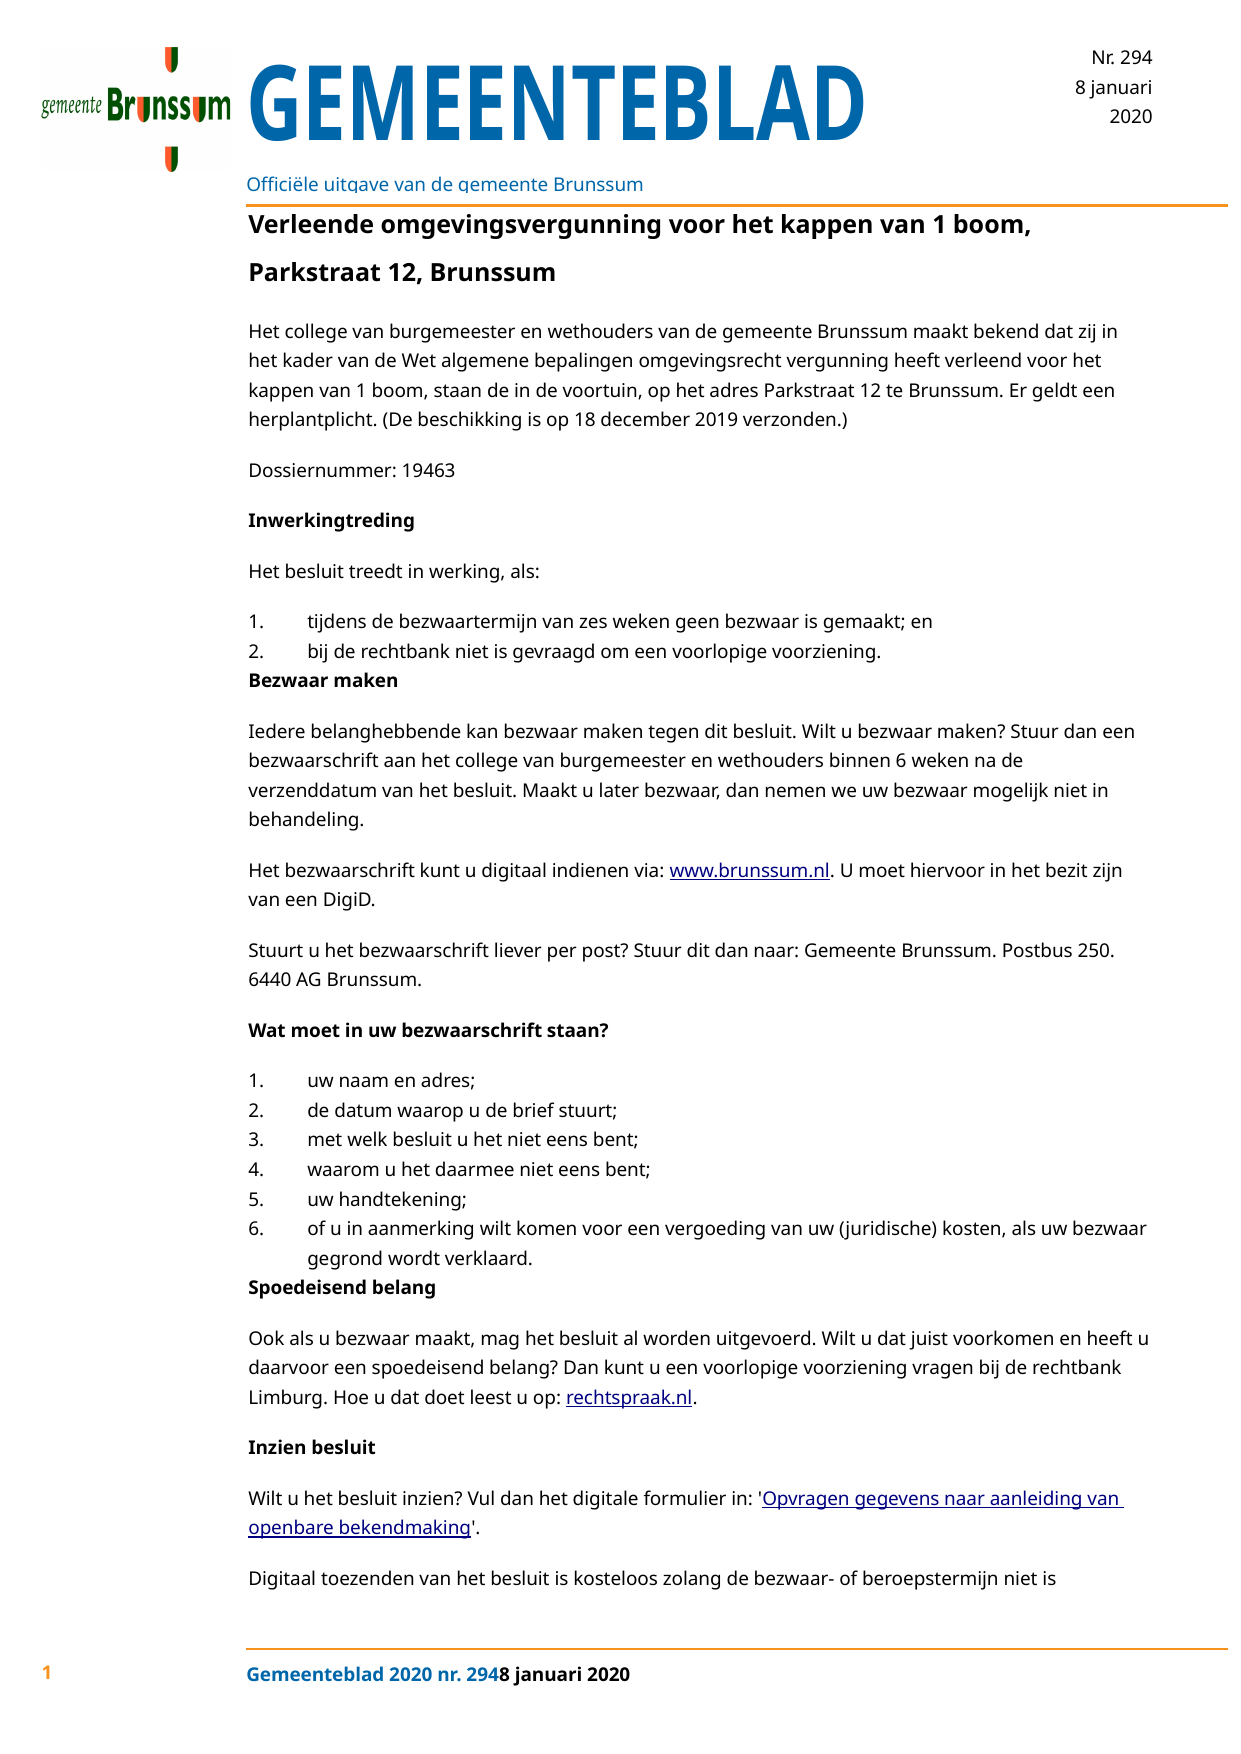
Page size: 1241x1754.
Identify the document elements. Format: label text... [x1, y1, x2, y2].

list uw naam en adres; [248, 1067, 1152, 1093]
text Inzien besluit [248, 1434, 1152, 1460]
list uw handtekening; [248, 1186, 1152, 1212]
picture [41, 47, 231, 172]
text Dossiernummer: 19463 [248, 457, 1152, 483]
list met welk besluit u het niet eens bent; [248, 1127, 1152, 1152]
text Het besluit treedt in werking, als: [248, 558, 1152, 584]
text Het bezwaarschrift kunt u digitaal indienen via: www.brunssum.nl. U moet hiervoor in het bezit zijn van een DigiD. [248, 857, 1152, 912]
text Inwerkingtreding [248, 507, 1152, 533]
text Het college van burgemeester en wethouders van de gemeente Brunssum maakt bekend dat zij in het kader van de Wet algemene bepalingen omgevingsrecht vergunning heeft verleend voor het kappen van 1 boom, staan de in de voortuin, op het adres Parkstraat 12 te Brunssum. Er geldt een herplantplicht. (De beschikking is op 18 december 2019 verzonden.) [248, 318, 1152, 432]
list de datum waarop u de brief stuurt; [248, 1097, 1152, 1123]
list tijdens de bezwaartermijn van zes weken geen bezwaar is gemaakt; en [248, 608, 1152, 634]
text Spoedeisend belang [248, 1274, 1152, 1300]
list of u in aanmerking wilt komen voor een vergoeding van uw (juridische) kosten, als uw bezwaar gegrond wordt verklaard. [248, 1215, 1152, 1271]
text Ook als u bezwaar maakt, mag het besluit al worden uitgevoerd. Wilt u dat juist voorkomen en heeft u daarvoor een spoedeisend belang? Dan kunt u een voorlopige voorziening vragen bij de rechtbank Limburg. Hoe u dat doet leest u op: rechtspraak.nl. [248, 1325, 1152, 1410]
text Wat moet in uw bezwaarschrift staan? [248, 1017, 1152, 1043]
text Wilt u het besluit inzien? Vul dan het digitale formulier in: 'Opvragen gegevens naar aanleiding van openbare bekendmaking'. [248, 1485, 1152, 1540]
text Verleende omgevingsvergunning voor het kappen van 1 boom, Parkstraat 12, Brunssum [248, 207, 1152, 288]
text Iedere belanghebbende kan bezwaar maken tegen dit besluit. Wilt u bezwaar maken? Stuur dan een bezwaarschrift aan het college van burgemeester en wethouders binnen 6 weken na de verzenddatum van het besluit. Maakt u later bezwaar, dan nemen we uw bezwaar mogelijk niet in behandeling. [248, 718, 1152, 832]
list bij de rechtbank niet is gevraagd om een voorlopige voorziening. [248, 638, 1152, 664]
list waarom u het daarmee niet eens bent; [248, 1156, 1152, 1182]
text Digitaal toezenden van het besluit is kosteloos zolang de bezwaar- of beroepstermijn niet is [248, 1565, 1152, 1591]
text Bezwaar maken [248, 667, 1152, 693]
text Stuurt u het bezwaarschrift liever per post? Stuur dit dan naar: Gemeente Brunssum. Postbus 250. 6440 AG Brunssum. [248, 937, 1152, 992]
